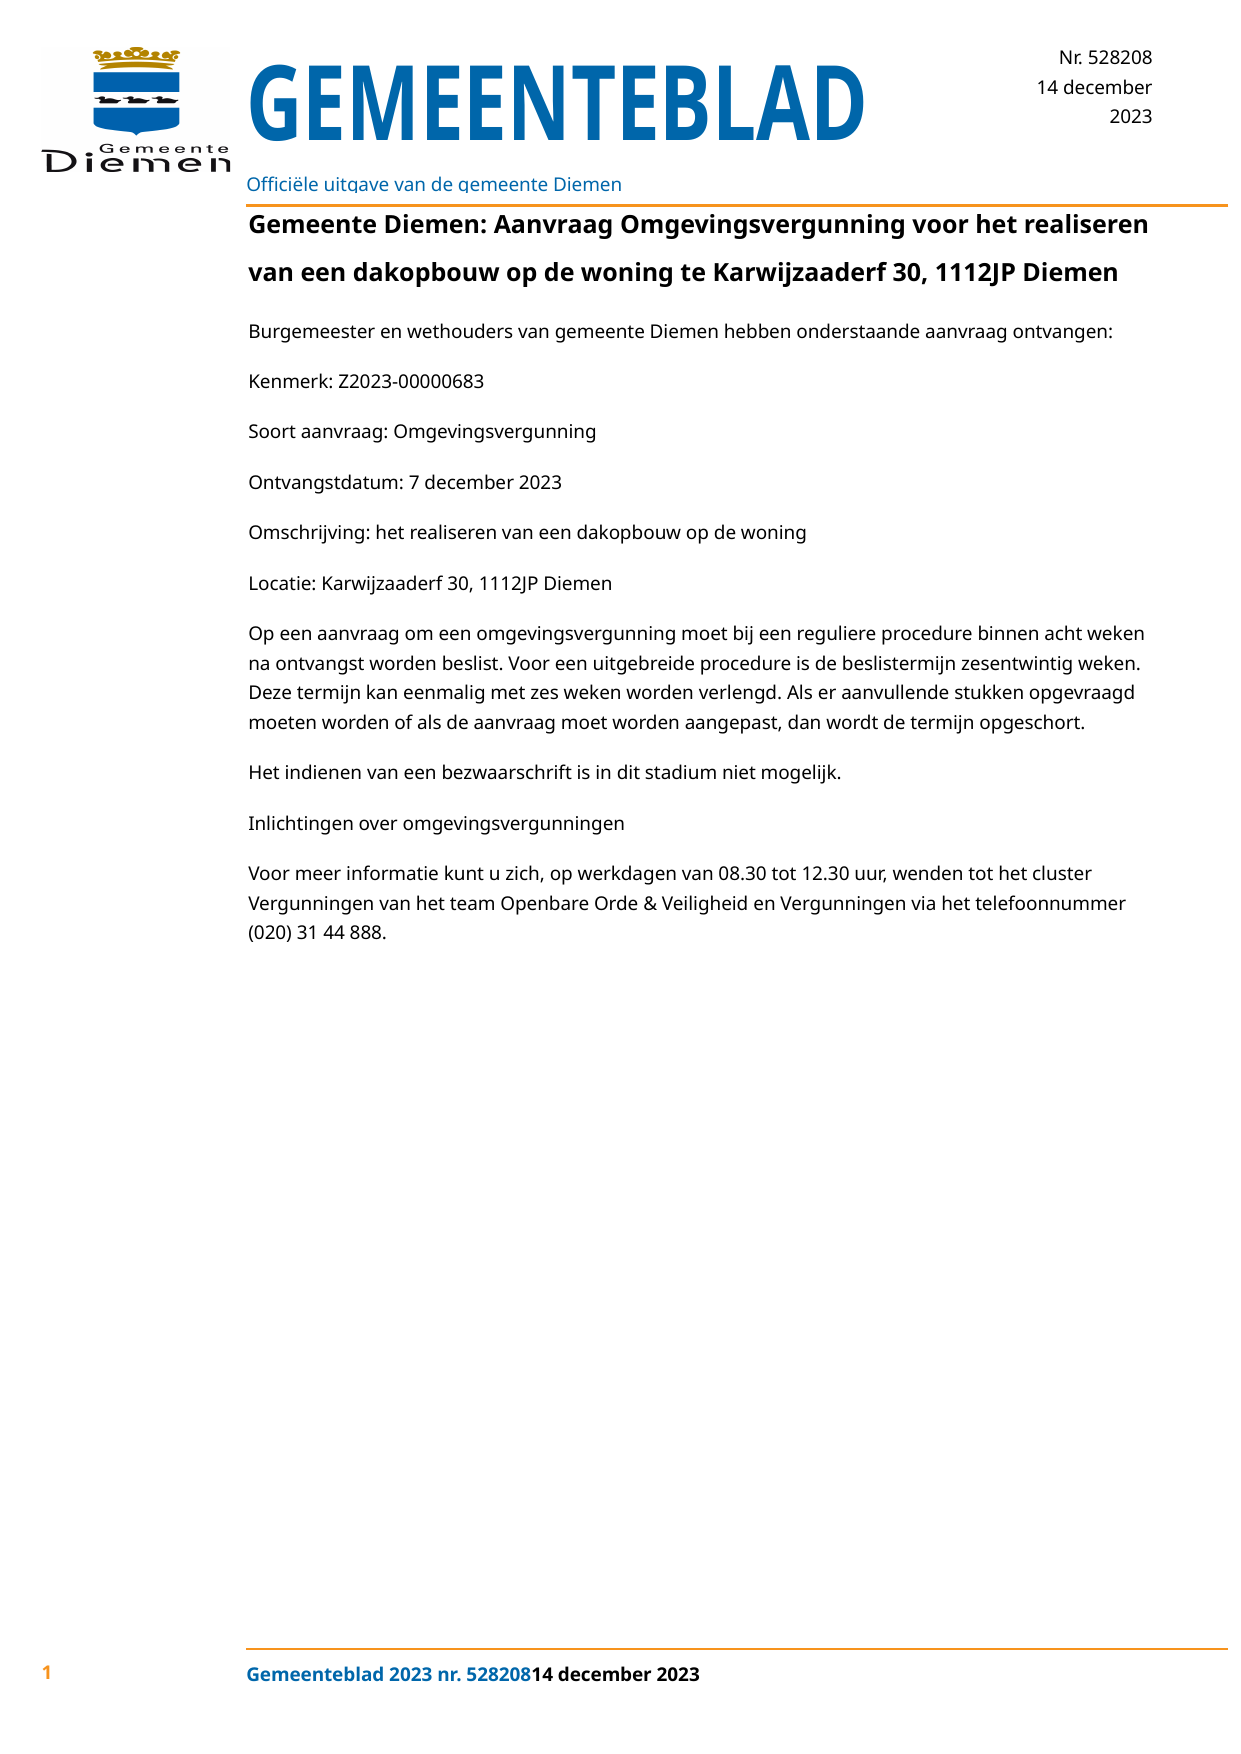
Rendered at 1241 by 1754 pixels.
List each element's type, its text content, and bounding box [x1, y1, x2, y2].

text Locatie: Karwijzaaderf 30, 1112JP Diemen [248, 570, 1152, 596]
text Burgemeester en wethouders van gemeente Diemen hebben onderstaande aanvraag ontvangen: [248, 318, 1152, 344]
text Inlichtingen over omgevingsvergunningen [248, 810, 1152, 836]
picture [41, 47, 231, 172]
text Omschrijving: het realiseren van een dakopbouw op de woning [248, 519, 1152, 545]
text Kenmerk: Z2023-00000683 [248, 368, 1152, 394]
text Soort aanvraag: Omgevingsvergunning [248, 419, 1152, 444]
text Gemeente Diemen: Aanvraag Omgevingsvergunning voor het realiseren van een dakopbouw op de woning te Karwijzaaderf 30, 1112JP Diemen [248, 207, 1152, 288]
text Op een aanvraag om een omgevingsvergunning moet bij een reguliere procedure binnen acht weken na ontvangst worden beslist. Voor een uitgebreide procedure is de beslistermijn zesentwintig weken. Deze termijn kan eenmalig met zes weken worden verlengd. Als er aanvullende stukken opgevraagd moeten worden of als de aanvraag moet worden aangepast, dan wordt de termijn opgeschort. [248, 620, 1152, 735]
text Ontvangstdatum: 7 december 2023 [248, 469, 1152, 495]
text Voor meer informatie kunt u zich, op werkdagen van 08.30 tot 12.30 uur, wenden tot het cluster Vergunningen van het team Openbare Orde & Veiligheid en Vergunningen via het telefoonnummer (020) 31 44 888. [248, 860, 1152, 945]
text Het indienen van een bezwaarschrift is in dit stadium niet mogelijk. [248, 759, 1152, 785]
